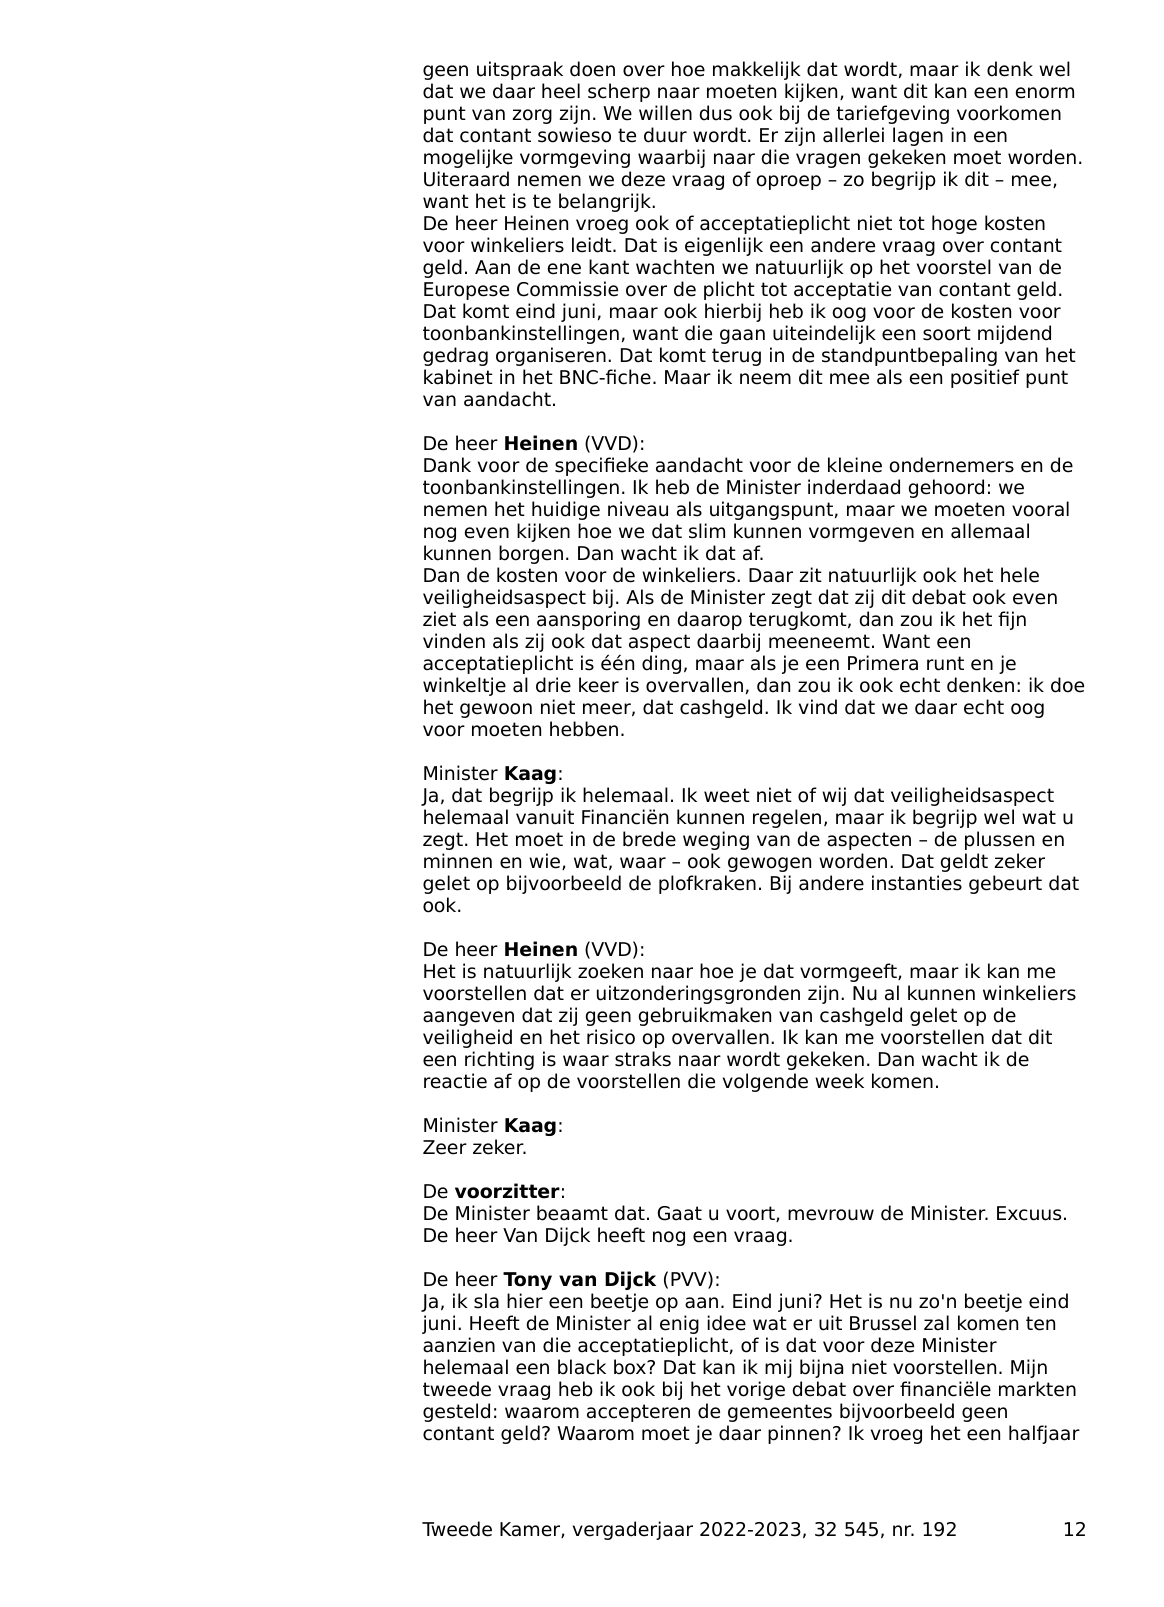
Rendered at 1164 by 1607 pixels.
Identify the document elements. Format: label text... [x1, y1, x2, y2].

text Ja, dat begrijp ik helemaal. Ik weet niet of wij dat veiligheidsaspect helemaal vanuit Financiën kunnen regelen, maar ik begrijp wel wat u zegt. Het moet in de brede weging van de aspecten – de plussen en minnen en wie, wat, waar – ook gewogen worden. Dat geldt zeker gelet op bijvoorbeeld de plofkraken. Bij andere instanties gebeurt dat ook. [422, 785, 1087, 917]
text Ja, ik sla hier een beetje op aan. Eind juni? Het is nu zo'n beetje eind juni. Heeft de Minister al enig idee wat er uit Brussel zal komen ten aanzien van die acceptatieplicht, of is dat voor deze Minister helemaal een black box? Dat kan ik mij bijna niet voorstellen. Mijn tweede vraag heb ik ook bij het vorige debat over financiële markten gesteld: waarom accepteren de gemeentes bijvoorbeeld geen contant geld? Waarom moet je daar pinnen? Ik vroeg het een halfjaar [422, 1291, 1087, 1445]
text De heer Heinen (VVD): [422, 433, 1087, 455]
text De heer Heinen vroeg ook of acceptatieplicht niet tot hoge kosten voor winkeliers leidt. Dat is eigenlijk een andere vraag over contant geld. Aan de ene kant wachten we natuurlijk op het voorstel van de Europese Commissie over de plicht tot acceptatie van contant geld. Dat komt eind juni, maar ook hierbij heb ik oog voor de kosten voor toonbankinstellingen, want die gaan uiteindelijk een soort mijdend gedrag organiseren. Dat komt terug in de standpuntbepaling van het kabinet in het BNC-fiche. Maar ik neem dit mee als een positief punt van aandacht. [422, 213, 1087, 411]
text De heer Tony van Dijck (PVV): [422, 1269, 1087, 1291]
text Zeer zeker. [422, 1137, 1087, 1159]
text geen uitspraak doen over hoe makkelijk dat wordt, maar ik denk wel dat we daar heel scherp naar moeten kijken, want dit kan een enorm punt van zorg zijn. We willen dus ook bij de tariefgeving voorkomen dat contant sowieso te duur wordt. Er zijn allerlei lagen in een mogelijke vormgeving waarbij naar die vragen gekeken moet worden. Uiteraard nemen we deze vraag of oproep – zo begrijp ik dit – mee, want het is te belangrijk. [422, 59, 1087, 213]
text Het is natuurlijk zoeken naar hoe je dat vormgeeft, maar ik kan me voorstellen dat er uitzonderingsgronden zijn. Nu al kunnen winkeliers aangeven dat zij geen gebruikmaken van cashgeld gelet op de veiligheid en het risico op overvallen. Ik kan me voorstellen dat dit een richting is waar straks naar wordt gekeken. Dan wacht ik de reactie af op de voorstellen die volgende week komen. [422, 961, 1087, 1093]
text De voorzitter: [422, 1181, 1087, 1203]
text Minister Kaag: [422, 763, 1087, 785]
text Dank voor de specifieke aandacht voor de kleine ondernemers en de toonbankinstellingen. Ik heb de Minister inderdaad gehoord: we nemen het huidige niveau als uitgangspunt, maar we moeten vooral nog even kijken hoe we dat slim kunnen vormgeven en allemaal kunnen borgen. Dan wacht ik dat af. [422, 455, 1087, 565]
text De heer Heinen (VVD): [422, 939, 1087, 961]
text Dan de kosten voor de winkeliers. Daar zit natuurlijk ook het hele veiligheidsaspect bij. Als de Minister zegt dat zij dit debat ook even ziet als een aansporing en daarop terugkomt, dan zou ik het fijn vinden als zij ook dat aspect daarbij meeneemt. Want een acceptatieplicht is één ding, maar als je een Primera runt en je winkeltje al drie keer is overvallen, dan zou ik ook echt denken: ik doe het gewoon niet meer, dat cashgeld. Ik vind dat we daar echt oog voor moeten hebben. [422, 565, 1087, 741]
text De Minister beaamt dat. Gaat u voort, mevrouw de Minister. Excuus. De heer Van Dijck heeft nog een vraag. [422, 1203, 1087, 1247]
text Minister Kaag: [422, 1115, 1087, 1137]
